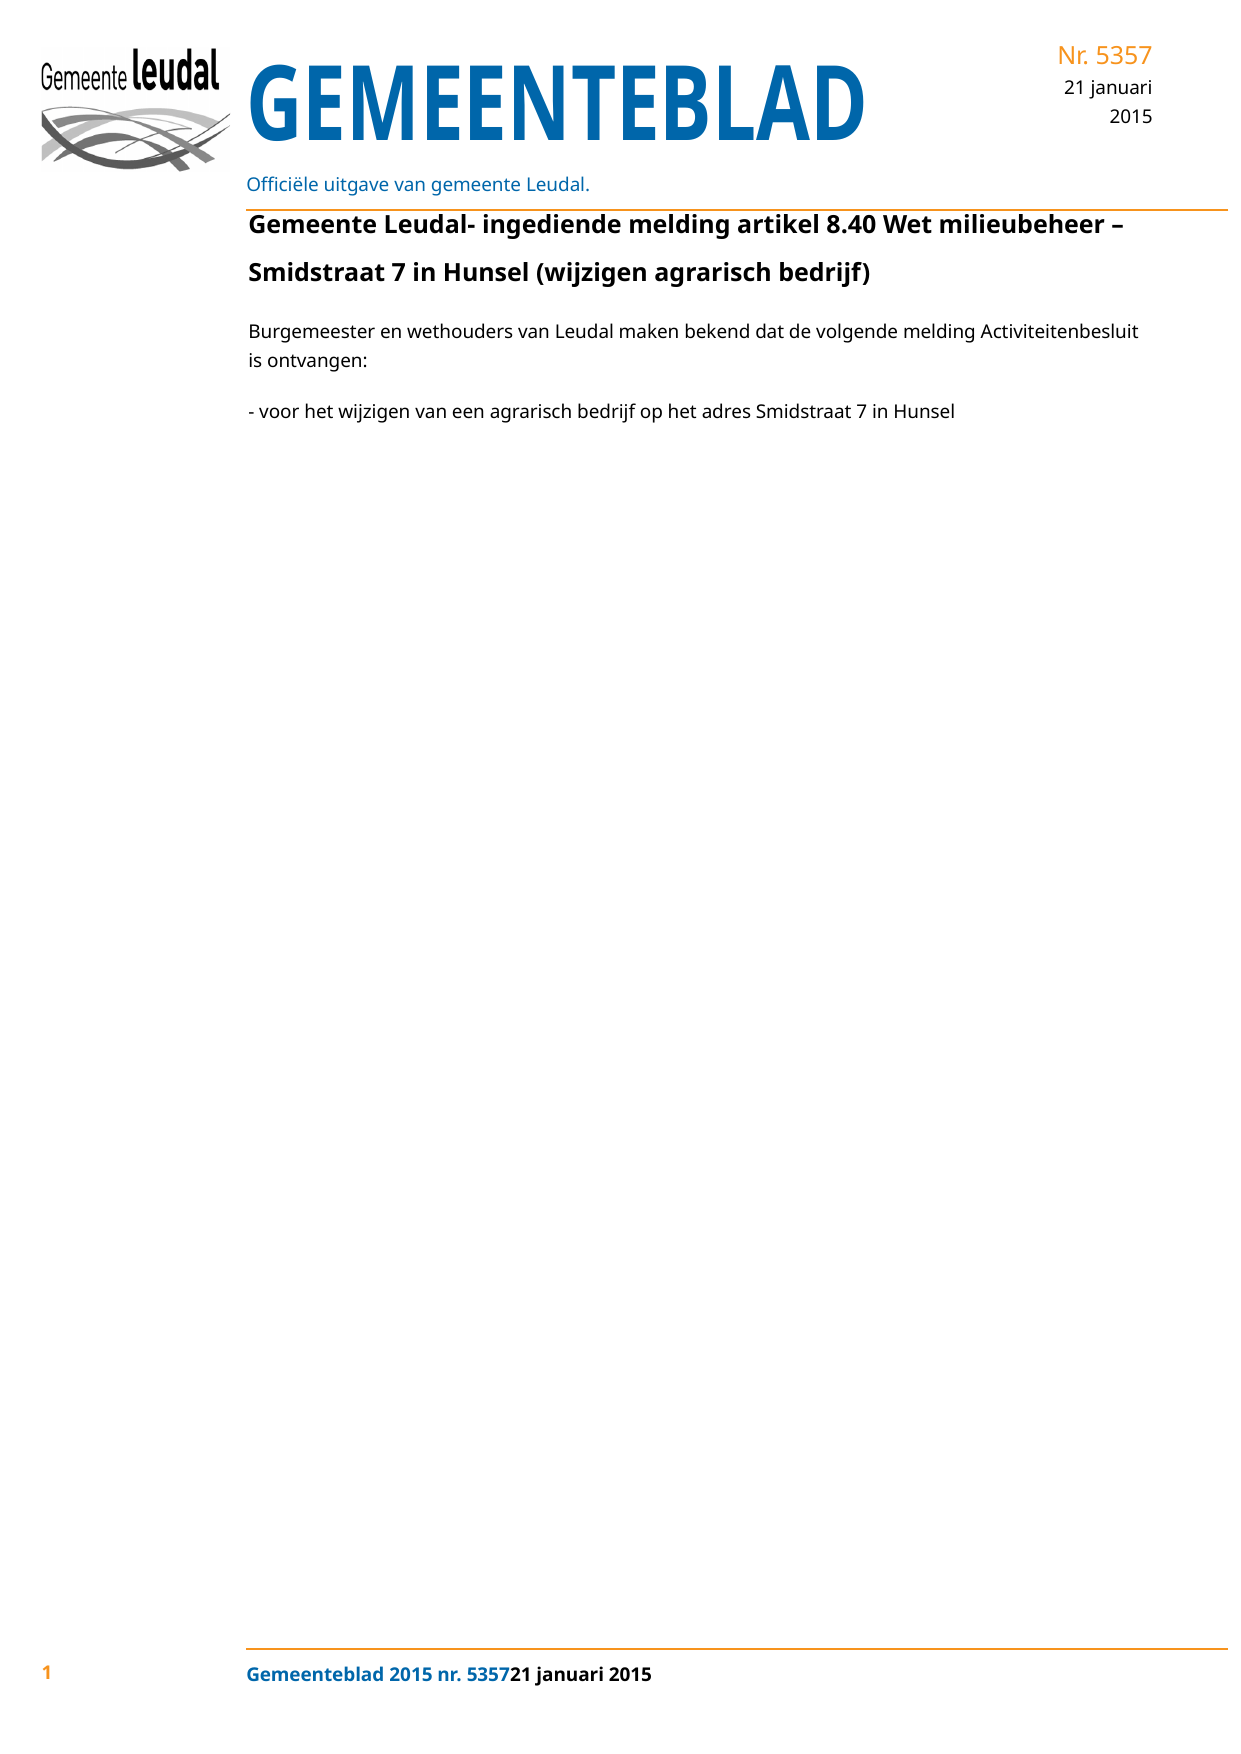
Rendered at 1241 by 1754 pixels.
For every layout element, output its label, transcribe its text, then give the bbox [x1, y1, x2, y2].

picture [41, 47, 231, 172]
text - voor het wijzigen van een agrarisch bedrijf op het adres Smidstraat 7 in Hunsel [248, 398, 1152, 424]
text Burgemeester en wethouders van Leudal maken bekend dat de volgende melding Activiteitenbesluit is ontvangen: [248, 318, 1152, 373]
text Gemeente Leudal- ingediende melding artikel 8.40 Wet milieubeheer – Smidstraat 7 in Hunsel (wijzigen agrarisch bedrijf) [248, 211, 1152, 288]
